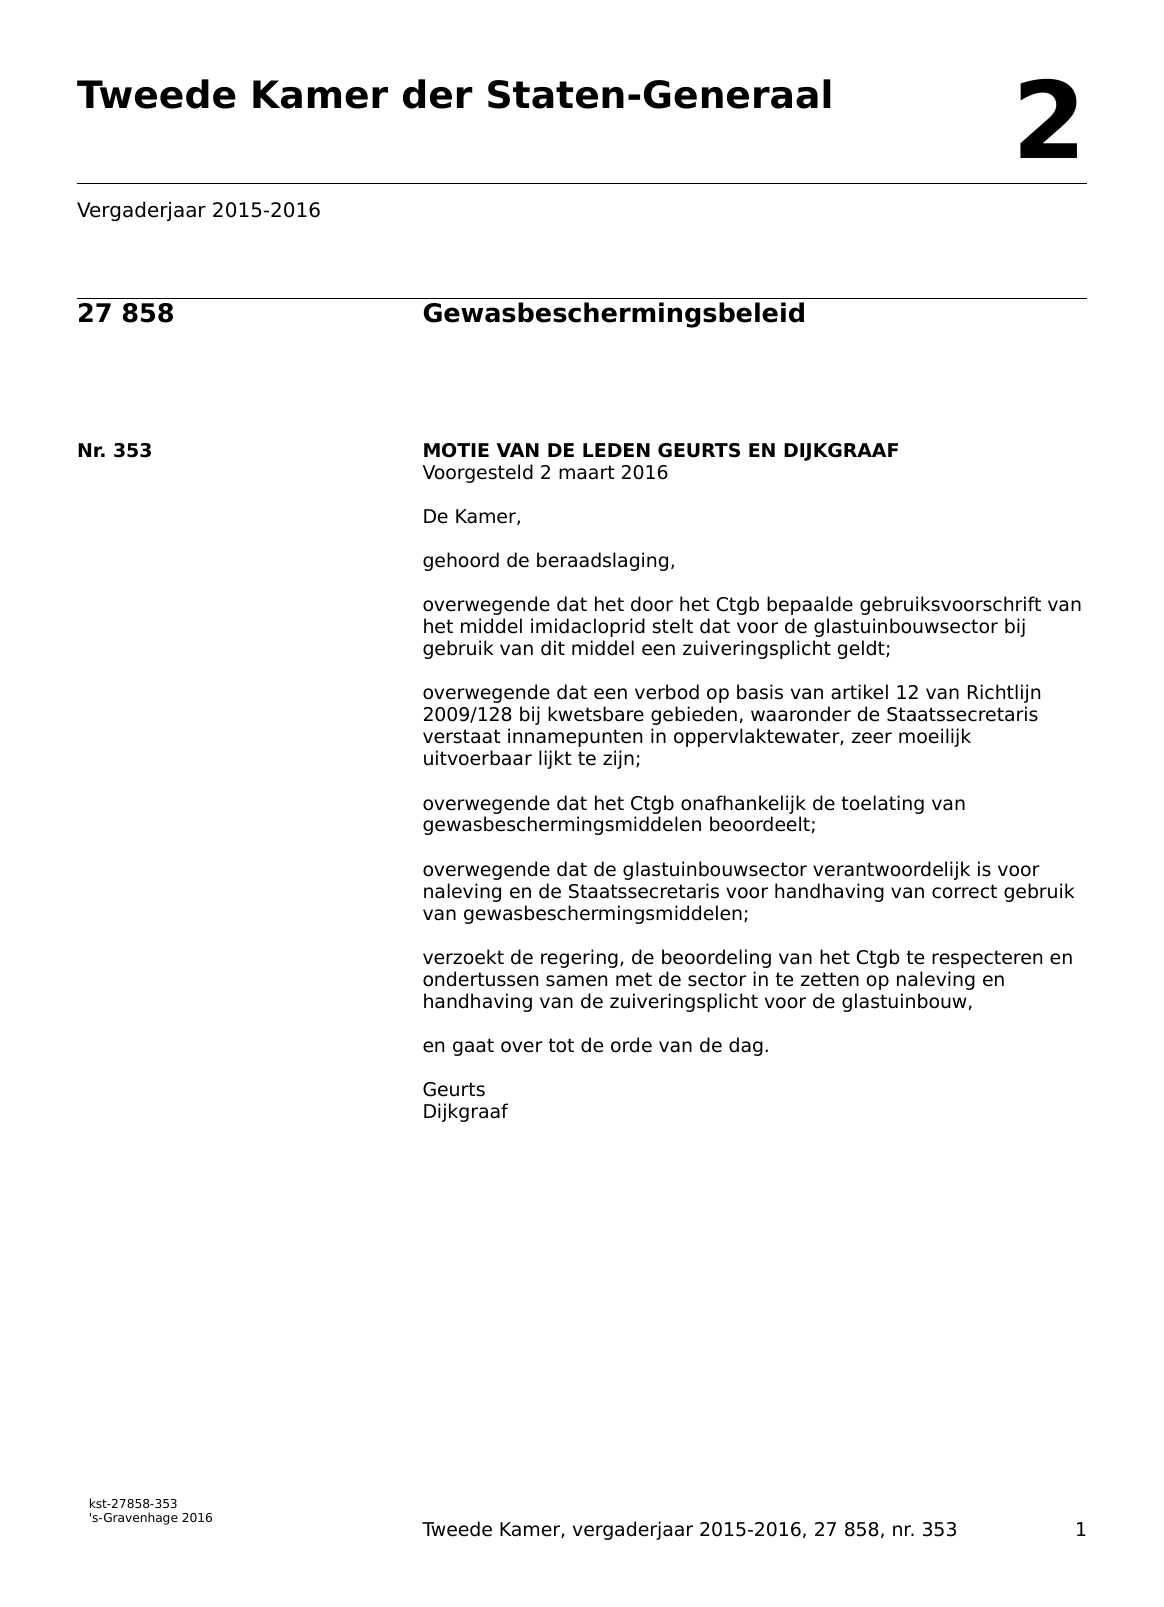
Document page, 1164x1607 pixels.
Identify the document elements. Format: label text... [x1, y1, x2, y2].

text gehoord de beraadslaging, [422, 550, 1087, 572]
subtitle Nr. 353 MOTIE VAN DE LEDEN GEURTS EN DIJKGRAAF [77, 440, 1087, 462]
text Geurts [422, 1079, 1087, 1101]
text overwegende dat een verbod op basis van artikel 12 van Richtlijn 2009/128 bij kwetsbare gebieden, waaronder de Staatssecretaris verstaat innamepunten in oppervlaktewater, zeer moeilijk uitvoerbaar lijkt te zijn; [422, 682, 1087, 770]
text en gaat over tot de orde van de dag. [422, 1035, 1087, 1057]
text De Kamer, [422, 506, 1087, 528]
text kst-27858-353 [88, 1497, 323, 1511]
table_cell Vergaderjaar 2015-2016 [77, 184, 1087, 298]
text Voorgesteld 2 maart 2016 [422, 462, 1087, 484]
text overwegende dat het door het Ctgb bepaalde gebruiksvoorschrift van het middel imidacloprid stelt dat voor de glastuinbouwsector bij gebruik van dit middel een zuiveringsplicht geldt; [422, 594, 1087, 660]
table_header Tweede Kamer der Staten-Generaal [77, 59, 886, 183]
text verzoekt de regering, de beoordeling van het Ctgb te respecteren en ondertussen samen met de sector in te zetten op naleving en handhaving van de zuiveringsplicht voor de glastuinbouw, [422, 947, 1087, 1013]
text overwegende dat het Ctgb onafhankelijk de toelating van gewasbeschermingsmiddelen beoordeelt; [422, 792, 1087, 836]
text overwegende dat de glastuinbouwsector verantwoordelijk is voor naleving en de Staatssecretaris voor handhaving van correct gebruik van gewasbeschermingsmiddelen; [422, 858, 1087, 924]
table_header 2 [886, 59, 1087, 183]
text Dijkgraaf [422, 1101, 1087, 1123]
subtitle 27 858 Gewasbeschermingsbeleid [77, 299, 1087, 329]
text 's-Gravenhage 2016 [88, 1511, 323, 1525]
